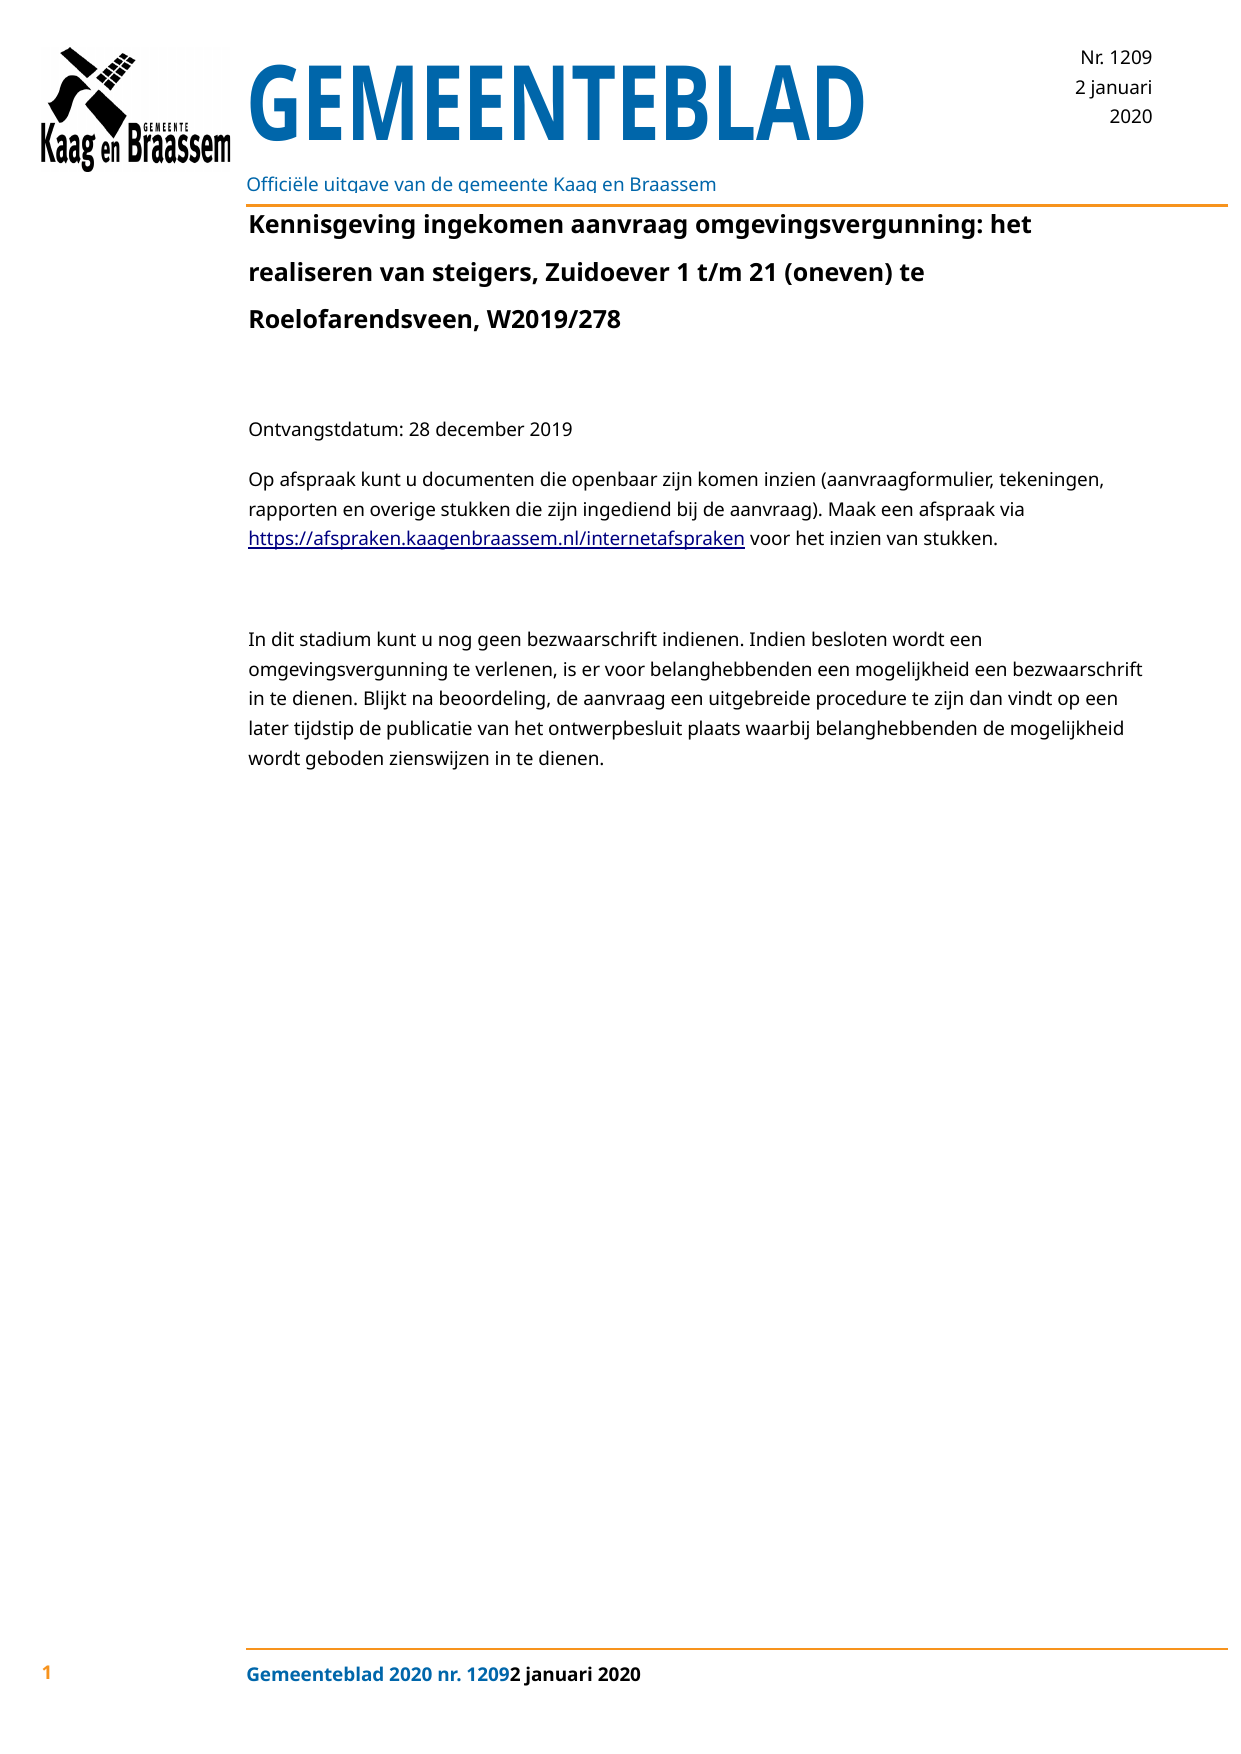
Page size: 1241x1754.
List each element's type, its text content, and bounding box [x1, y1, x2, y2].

text Ontvangstdatum: 28 december 2019 [248, 416, 1152, 442]
text Op afspraak kunt u documenten die openbaar zijn komen inzien (aanvraagformulier, tekeningen, rapporten en overige stukken die zijn ingediend bij de aanvraag). Maak een afspraak via https://afspraken.kaagenbraassem.nl/internetafspraken voor het inzien van stukken. [248, 466, 1152, 551]
picture [41, 47, 231, 172]
text Kennisgeving ingekomen aanvraag omgevingsvergunning: het realiseren van steigers, Zuidoever 1 t/m 21 (oneven) te Roelofarendsveen, W2019/278 [248, 207, 1152, 336]
text In dit stadium kunt u nog geen bezwaarschrift indienen. Indien besloten wordt een omgevingsvergunning te verlenen, is er voor belanghebbenden een mogelijkheid een bezwaarschrift in te dienen. Blijkt na beoordeling, de aanvraag een uitgebreide procedure te zijn dan vindt op een later tijdstip de publicatie van het ontwerpbesluit plaats waarbij belanghebbenden de mogelijkheid wordt geboden zienswijzen in te dienen. [248, 626, 1152, 770]
